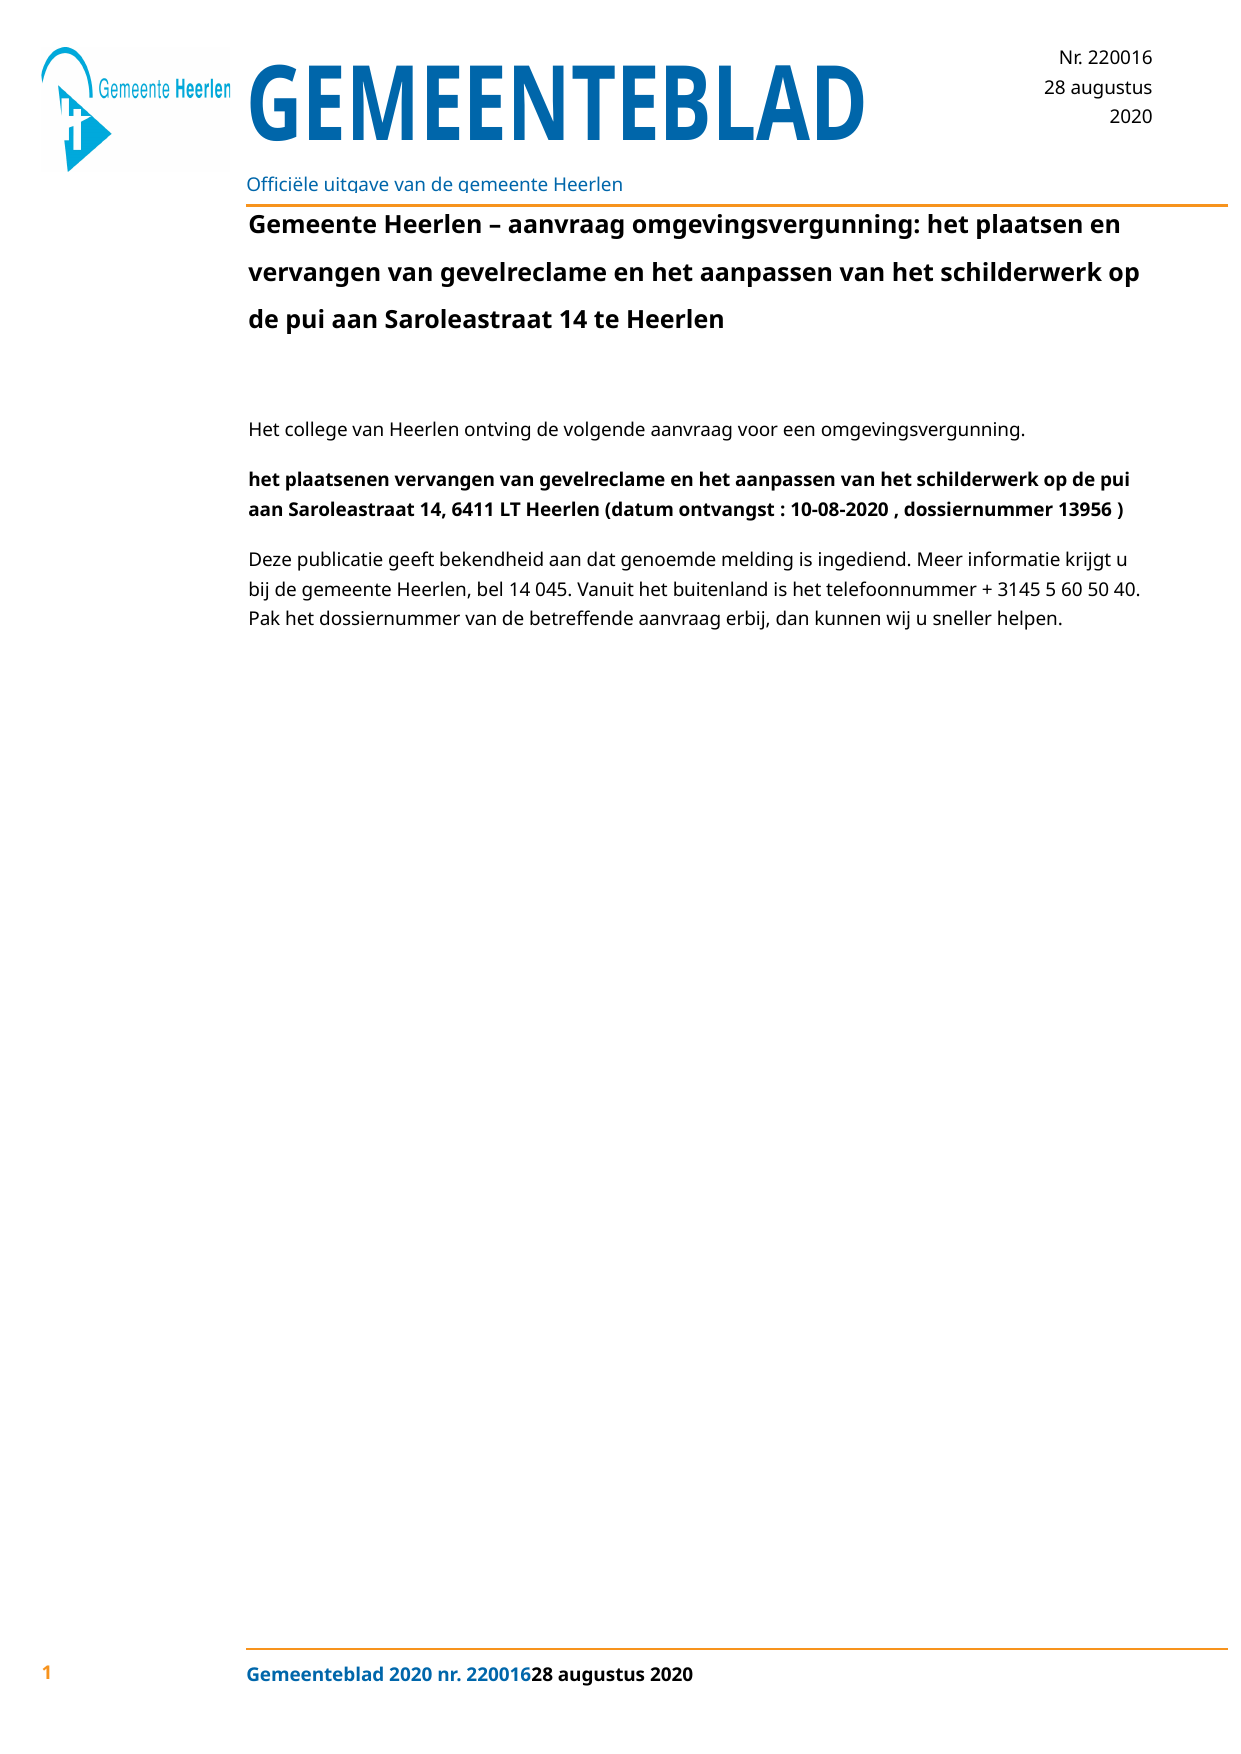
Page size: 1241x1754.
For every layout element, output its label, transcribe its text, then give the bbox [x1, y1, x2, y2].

text het plaatsenen vervangen van gevelreclame en het aanpassen van het schilderwerk op de pui aan Saroleastraat 14, 6411 LT Heerlen (datum ontvangst : 10-08-2020 , dossiernummer 13956 ) [248, 466, 1152, 522]
picture [41, 47, 231, 172]
text Deze publicatie geeft bekendheid aan dat genoemde melding is ingediend. Meer informatie krijgt u bij de gemeente Heerlen, bel 14 045. Vanuit het buitenland is het telefoonnummer + 3145 5 60 50 40. Pak het dossiernummer van de betreffende aanvraag erbij, dan kunnen wij u sneller helpen. [248, 546, 1152, 631]
picture [41, 47, 59, 70]
text Het college van Heerlen ontving de volgende aanvraag voor een omgevingsvergunning. [248, 416, 1152, 442]
text Gemeente Heerlen – aanvraag omgevingsvergunning: het plaatsen en vervangen van gevelreclame en het aanpassen van het schilderwerk op de pui aan Saroleastraat 14 te Heerlen [248, 207, 1152, 336]
